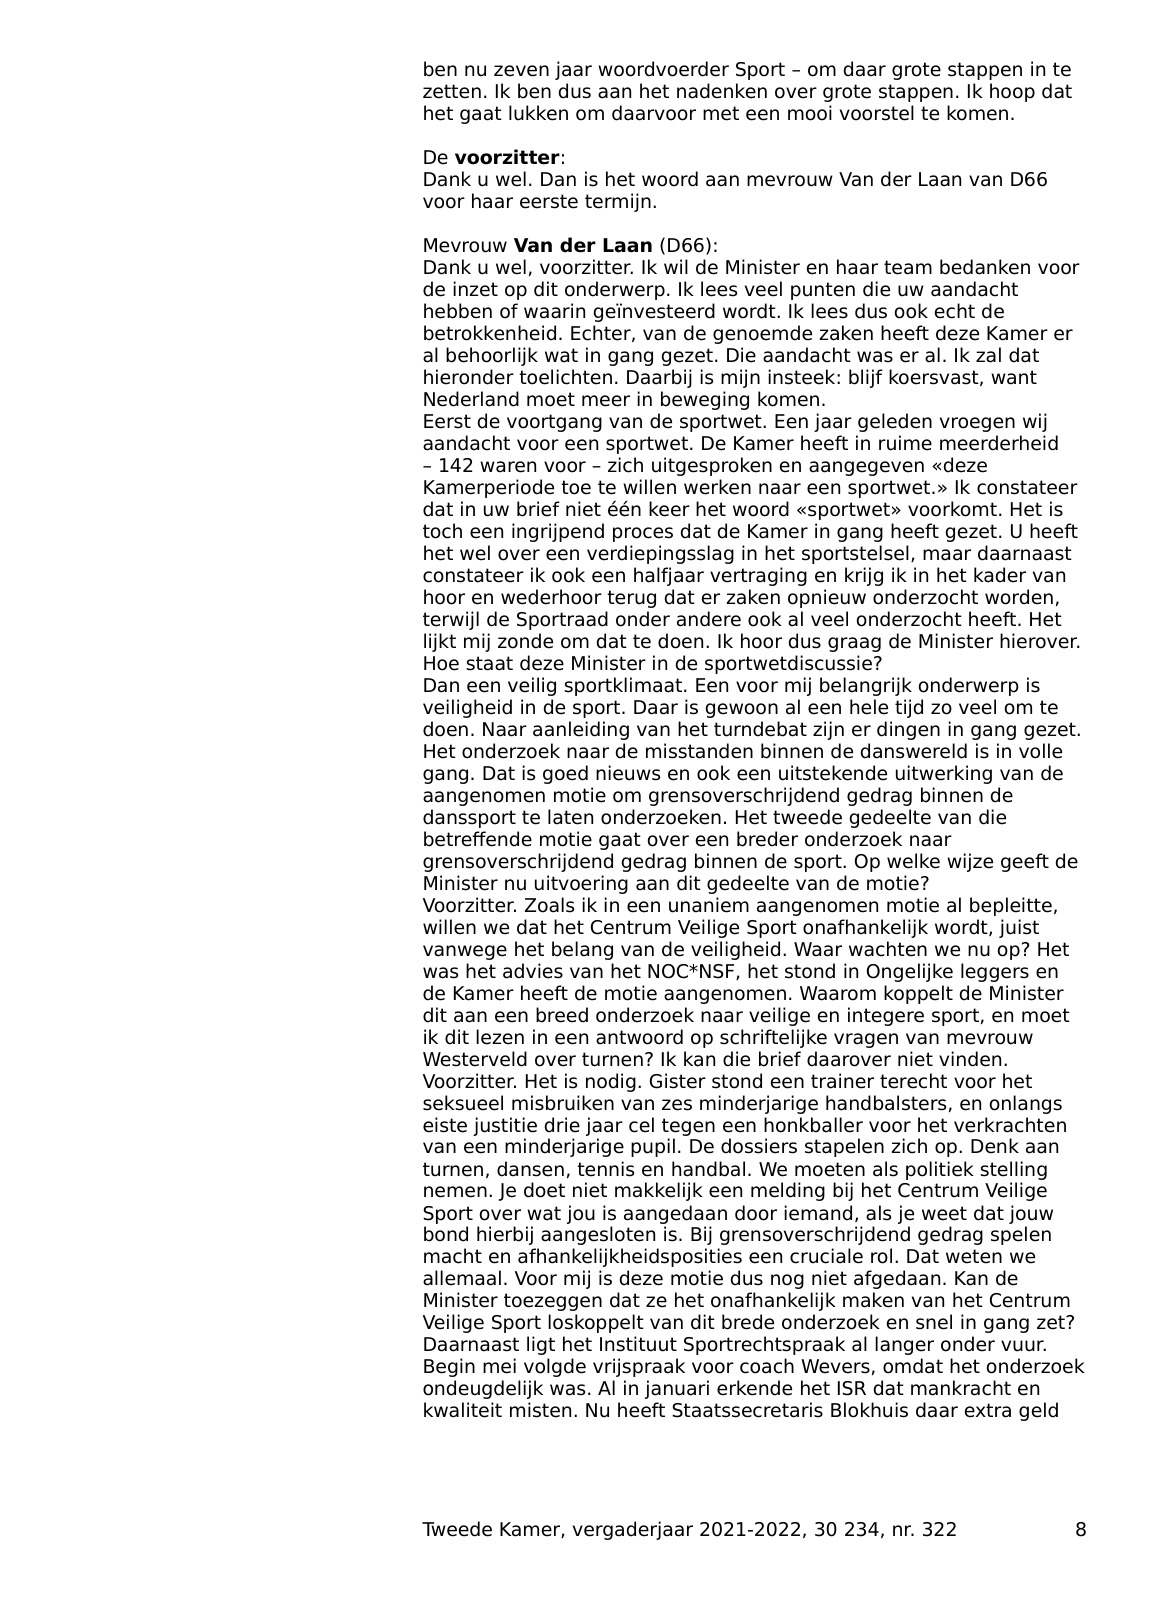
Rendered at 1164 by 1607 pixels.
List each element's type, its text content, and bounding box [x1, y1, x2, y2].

text Voorzitter. Zoals ik in een unaniem aangenomen motie al bepleitte, willen we dat het Centrum Veilige Sport onafhankelijk wordt, juist vanwege het belang van de veiligheid. Waar wachten we nu op? Het was het advies van het NOC*NSF, het stond in Ongelijke leggers en de Kamer heeft de motie aangenomen. Waarom koppelt de Minister dit aan een breed onderzoek naar veilige en integere sport, en moet ik dit lezen in een antwoord op schriftelijke vragen van mevrouw Westerveld over turnen? Ik kan die brief daarover niet vinden. [422, 895, 1087, 1071]
text Daarnaast ligt het Instituut Sportrechtspraak al langer onder vuur. Begin mei volgde vrijspraak voor coach Wevers, omdat het onderzoek ondeugdelijk was. Al in januari erkende het ISR dat mankracht en kwaliteit misten. Nu heeft Staatssecretaris Blokhuis daar extra geld [422, 1334, 1087, 1422]
text Dan een veilig sportklimaat. Een voor mij belangrijk onderwerp is veiligheid in de sport. Daar is gewoon al een hele tijd zo veel om te doen. Naar aanleiding van het turndebat zijn er dingen in gang gezet. Het onderzoek naar de misstanden binnen de danswereld is in volle gang. Dat is goed nieuws en ook een uitstekende uitwerking van de aangenomen motie om grensoverschrijdend gedrag binnen de danssport te laten onderzoeken. Het tweede gedeelte van die betreffende motie gaat over een breder onderzoek naar grensoverschrijdend gedrag binnen de sport. Op welke wijze geeft de Minister nu uitvoering aan dit gedeelte van de motie? [422, 675, 1087, 895]
text Dank u wel. Dan is het woord aan mevrouw Van der Laan van D66 voor haar eerste termijn. [422, 169, 1087, 213]
text Mevrouw Van der Laan (D66): [422, 235, 1087, 257]
text Eerst de voortgang van de sportwet. Een jaar geleden vroegen wij aandacht voor een sportwet. De Kamer heeft in ruime meerderheid – 142 waren voor – zich uitgesproken en aangegeven «deze Kamerperiode toe te willen werken naar een sportwet.» Ik constateer dat in uw brief niet één keer het woord «sportwet» voorkomt. Het is toch een ingrijpend proces dat de Kamer in gang heeft gezet. U heeft het wel over een verdiepingsslag in het sportstelsel, maar daarnaast constateer ik ook een halfjaar vertraging en krijg ik in het kader van hoor en wederhoor terug dat er zaken opnieuw onderzocht worden, terwijl de Sportraad onder andere ook al veel onderzocht heeft. Het lijkt mij zonde om dat te doen. Ik hoor dus graag de Minister hierover. Hoe staat deze Minister in de sportwetdiscussie? [422, 411, 1087, 675]
text De voorzitter: [422, 147, 1087, 169]
text Voorzitter. Het is nodig. Gister stond een trainer terecht voor het seksueel misbruiken van zes minderjarige handbalsters, en onlangs eiste justitie drie jaar cel tegen een honkballer voor het verkrachten van een minderjarige pupil. De dossiers stapelen zich op. Denk aan turnen, dansen, tennis en handbal. We moeten als politiek stelling nemen. Je doet niet makkelijk een melding bij het Centrum Veilige Sport over wat jou is aangedaan door iemand, als je weet dat jouw bond hierbij aangesloten is. Bij grensoverschrijdend gedrag spelen macht en afhankelijkheidsposities een cruciale rol. Dat weten we allemaal. Voor mij is deze motie dus nog niet afgedaan. Kan de Minister toezeggen dat ze het onafhankelijk maken van het Centrum Veilige Sport loskoppelt van dit brede onderzoek en snel in gang zet? [422, 1071, 1087, 1334]
text Dank u wel, voorzitter. Ik wil de Minister en haar team bedanken voor de inzet op dit onderwerp. Ik lees veel punten die uw aandacht hebben of waarin geïnvesteerd wordt. Ik lees dus ook echt de betrokkenheid. Echter, van de genoemde zaken heeft deze Kamer er al behoorlijk wat in gang gezet. Die aandacht was er al. Ik zal dat hieronder toelichten. Daarbij is mijn insteek: blijf koersvast, want Nederland moet meer in beweging komen. [422, 257, 1087, 411]
text ben nu zeven jaar woordvoerder Sport – om daar grote stappen in te zetten. Ik ben dus aan het nadenken over grote stappen. Ik hoop dat het gaat lukken om daarvoor met een mooi voorstel te komen. [422, 59, 1087, 125]
